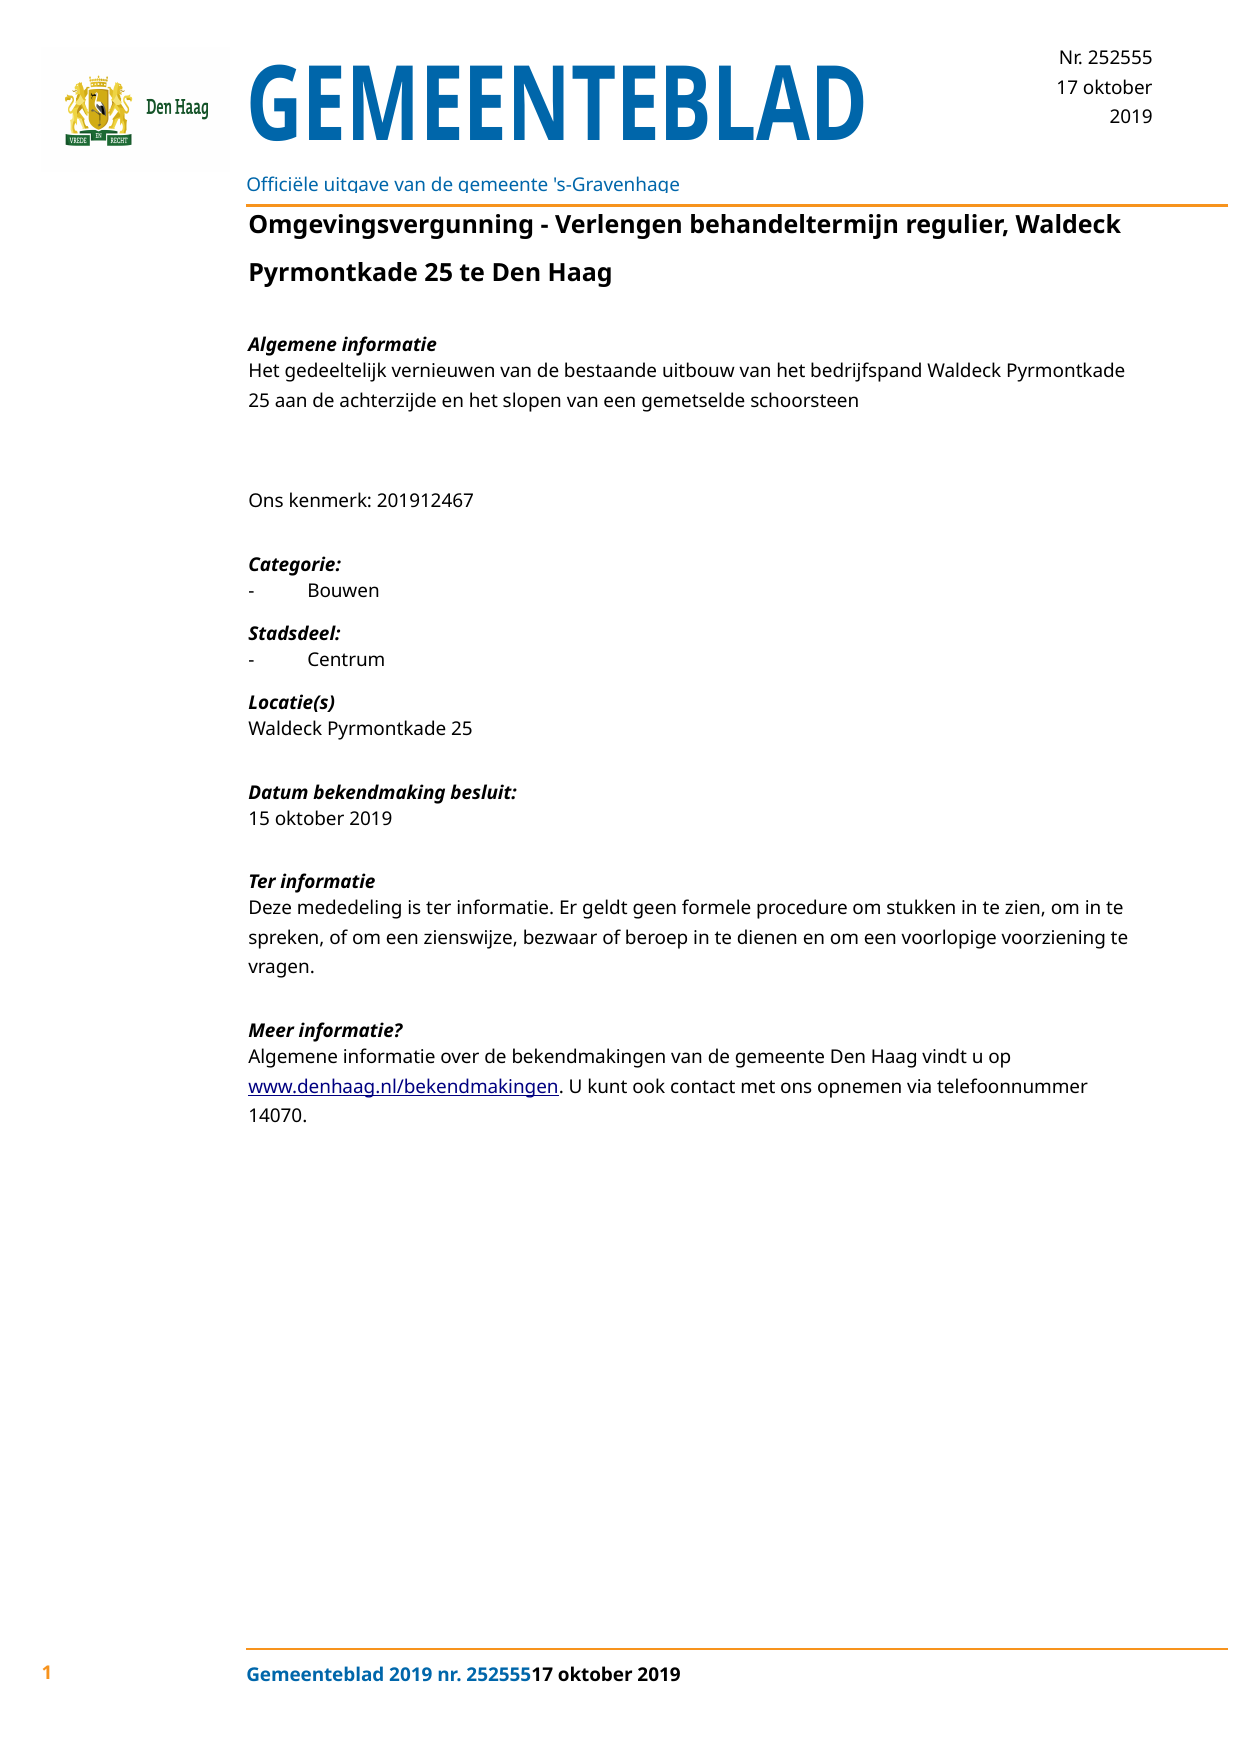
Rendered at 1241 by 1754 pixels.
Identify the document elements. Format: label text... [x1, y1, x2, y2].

text Meer informatie? [248, 1017, 1152, 1043]
text Categorie: [248, 552, 1152, 577]
list Centrum [248, 646, 1152, 672]
picture [41, 47, 231, 172]
text Algemene informatie [248, 331, 1152, 357]
text Ons kenmerk: 201912467 [248, 488, 1152, 513]
text Omgevingsvergunning - Verlengen behandeltermijn regulier, Waldeck Pyrmontkade 25 te Den Haag [248, 207, 1152, 288]
text Ter informatie [248, 869, 1152, 894]
text Het gedeeltelijk vernieuwen van de bestaande uitbouw van het bedrijfspand Waldeck Pyrmontkade 25 aan de achterzijde en het slopen van een gemetselde schoorsteen [248, 357, 1152, 412]
text 15 oktober 2019 [248, 805, 1152, 830]
text Datum bekendmaking besluit: [248, 779, 1152, 805]
text Deze mededeling is ter informatie. Er geldt geen formele procedure om stukken in te zien, om in te spreken, of om een zienswijze, bezwaar of beroep in te dienen en om een voorlopige voorziening te vragen. [248, 894, 1152, 979]
text Locatie(s) [248, 689, 1152, 715]
text Stadsdeel: [248, 620, 1152, 646]
text Waldeck Pyrmontkade 25 [248, 715, 1152, 741]
text Algemene informatie over de bekendmakingen van de gemeente Den Haag vindt u op www.denhaag.nl/bekendmakingen. U kunt ook contact met ons opnemen via telefoonnummer 14070. [248, 1043, 1152, 1128]
list Bouwen [248, 577, 1152, 603]
